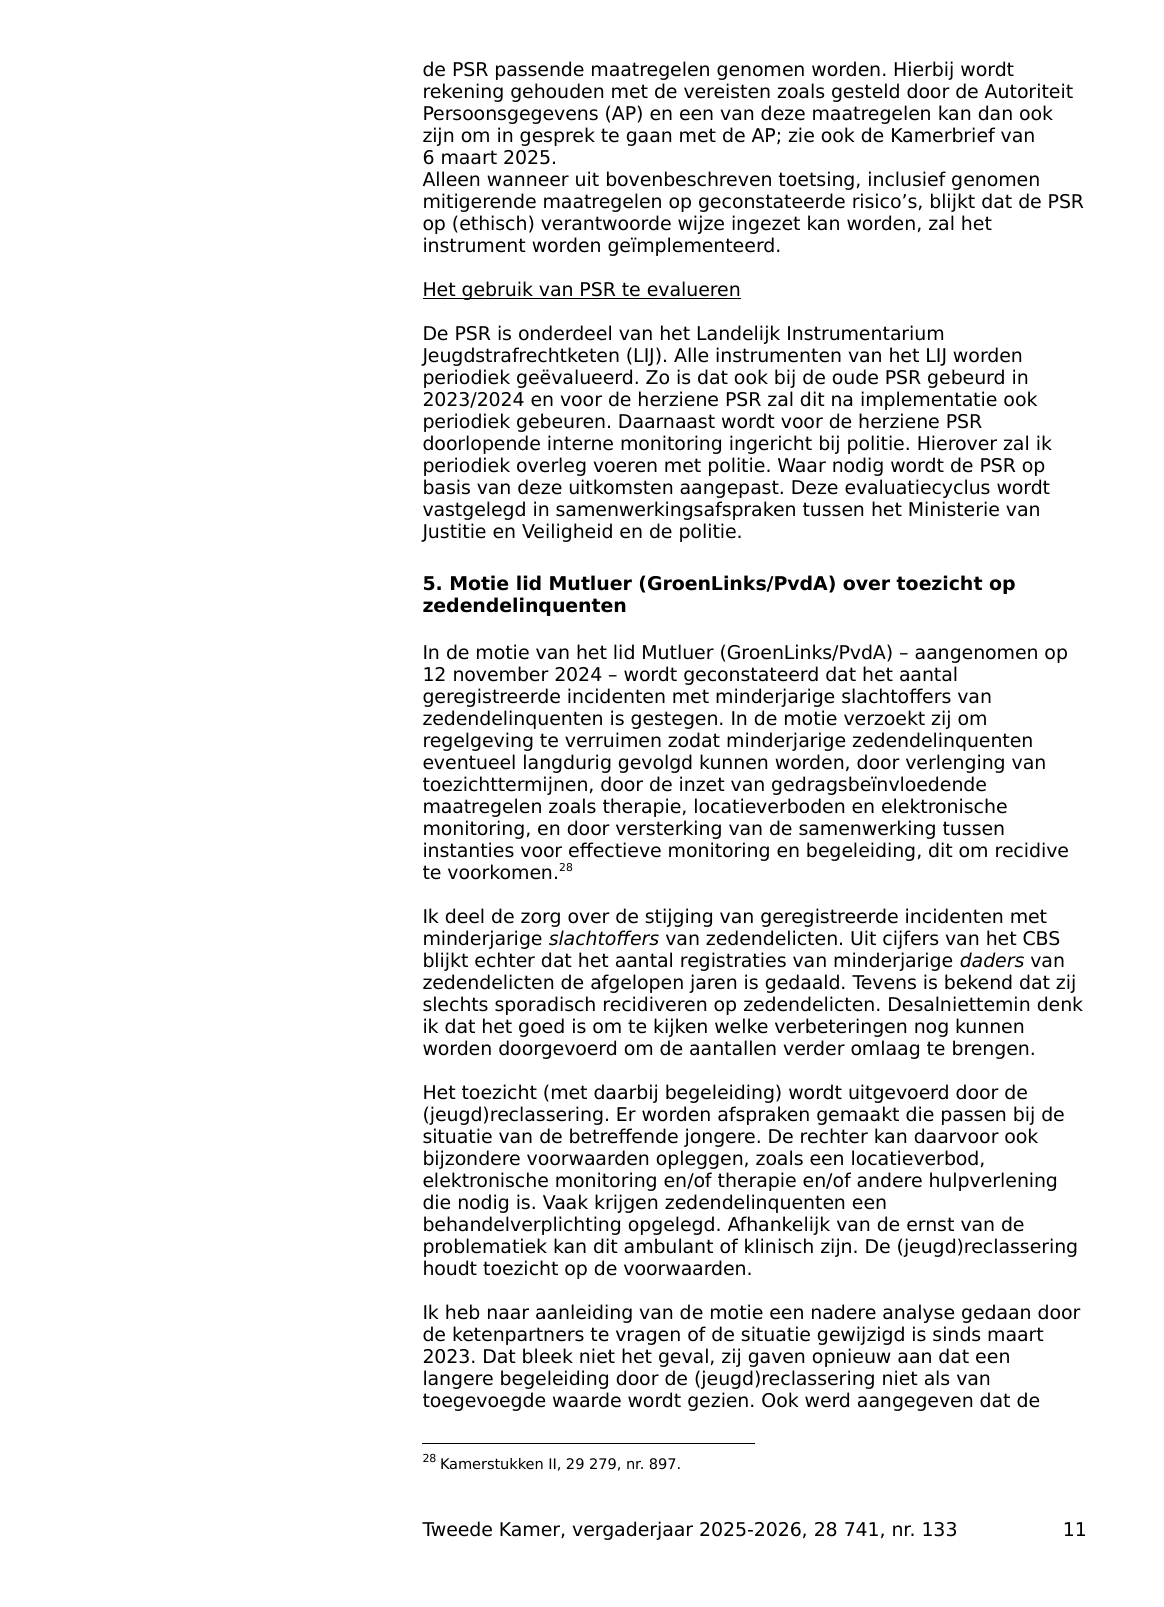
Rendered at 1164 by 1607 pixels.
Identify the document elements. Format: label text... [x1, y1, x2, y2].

text Kamerstukken II, 29 279, nr. 897. [422, 1452, 1087, 1474]
text Alleen wanneer uit bovenbeschreven toetsing, inclusief genomen mitigerende maatregelen op geconstateerde risico’s, blijkt dat de PSR op (ethisch) verantwoorde wijze ingezet kan worden, zal het instrument worden geïmplementeerd. [422, 169, 1087, 257]
text In de motie van het lid Mutluer (GroenLinks/PvdA) – aangenomen op 12 november 2024 – wordt geconstateerd dat het aantal geregistreerde incidenten met minderjarige slachtoffers van zedendelinquenten is gestegen. In de motie verzoekt zij om regelgeving te verruimen zodat minderjarige zedendelinquenten eventueel langdurig gevolgd kunnen worden, door verlenging van toezichttermijnen, door de inzet van gedragsbeïnvloedende maatregelen zoals therapie, locatieverboden en elektronische monitoring, en door versterking van de samenwerking tussen instanties voor effectieve monitoring en begeleiding, dit om recidive te voorkomen. [422, 642, 1087, 884]
subtitle 5. Motie lid Mutluer (GroenLinks/PvdA) over toezicht op zedendelinquenten [422, 573, 1087, 617]
text Ik heb naar aanleiding van de motie een nadere analyse gedaan door de ketenpartners te vragen of de situatie gewijzigd is sinds maart 2023. Dat bleek niet het geval, zij gaven opnieuw aan dat een langere begeleiding door de (jeugd)reclassering niet als van toegevoegde waarde wordt gezien. Ook werd aangegeven dat de [422, 1302, 1087, 1412]
text De PSR is onderdeel van het Landelijk Instrumentarium Jeugdstrafrechtketen (LIJ). Alle instrumenten van het LIJ worden periodiek geëvalueerd. Zo is dat ook bij de oude PSR gebeurd in 2023/2024 en voor de herziene PSR zal dit na implementatie ook periodiek gebeuren. Daarnaast wordt voor de herziene PSR doorlopende interne monitoring ingericht bij politie. Hierover zal ik periodiek overleg voeren met politie. Waar nodig wordt de PSR op basis van deze uitkomsten aangepast. Deze evaluatiecyclus wordt vastgelegd in samenwerkingsafspraken tussen het Ministerie van Justitie en Veiligheid en de politie. [422, 323, 1087, 543]
subtitle Het gebruik van PSR te evalueren [422, 279, 1087, 301]
text de PSR passende maatregelen genomen worden. Hierbij wordt rekening gehouden met de vereisten zoals gesteld door de Autoriteit Persoonsgegevens (AP) en een van deze maatregelen kan dan ook zijn om in gesprek te gaan met de AP; zie ook de Kamerbrief van 6 maart 2025. [422, 59, 1087, 169]
text Ik deel de zorg over de stijging van geregistreerde incidenten met minderjarige slachtoffers van zedendelicten. Uit cijfers van het CBS blijkt echter dat het aantal registraties van minderjarige daders van zedendelicten de afgelopen jaren is gedaald. Tevens is bekend dat zij slechts sporadisch recidiveren op zedendelicten. Desalniettemin denk ik dat het goed is om te kijken welke verbeteringen nog kunnen worden doorgevoerd om de aantallen verder omlaag te brengen. [422, 906, 1087, 1060]
text Het toezicht (met daarbij begeleiding) wordt uitgevoerd door de (jeugd)reclassering. Er worden afspraken gemaakt die passen bij de situatie van de betreffende jongere. De rechter kan daarvoor ook bijzondere voorwaarden opleggen, zoals een locatieverbod, elektronische monitoring en/of therapie en/of andere hulpverlening die nodig is. Vaak krijgen zedendelinquenten een behandelverplichting opgelegd. Afhankelijk van de ernst van de problematiek kan dit ambulant of klinisch zijn. De (jeugd)reclassering houdt toezicht op de voorwaarden. [422, 1082, 1087, 1280]
